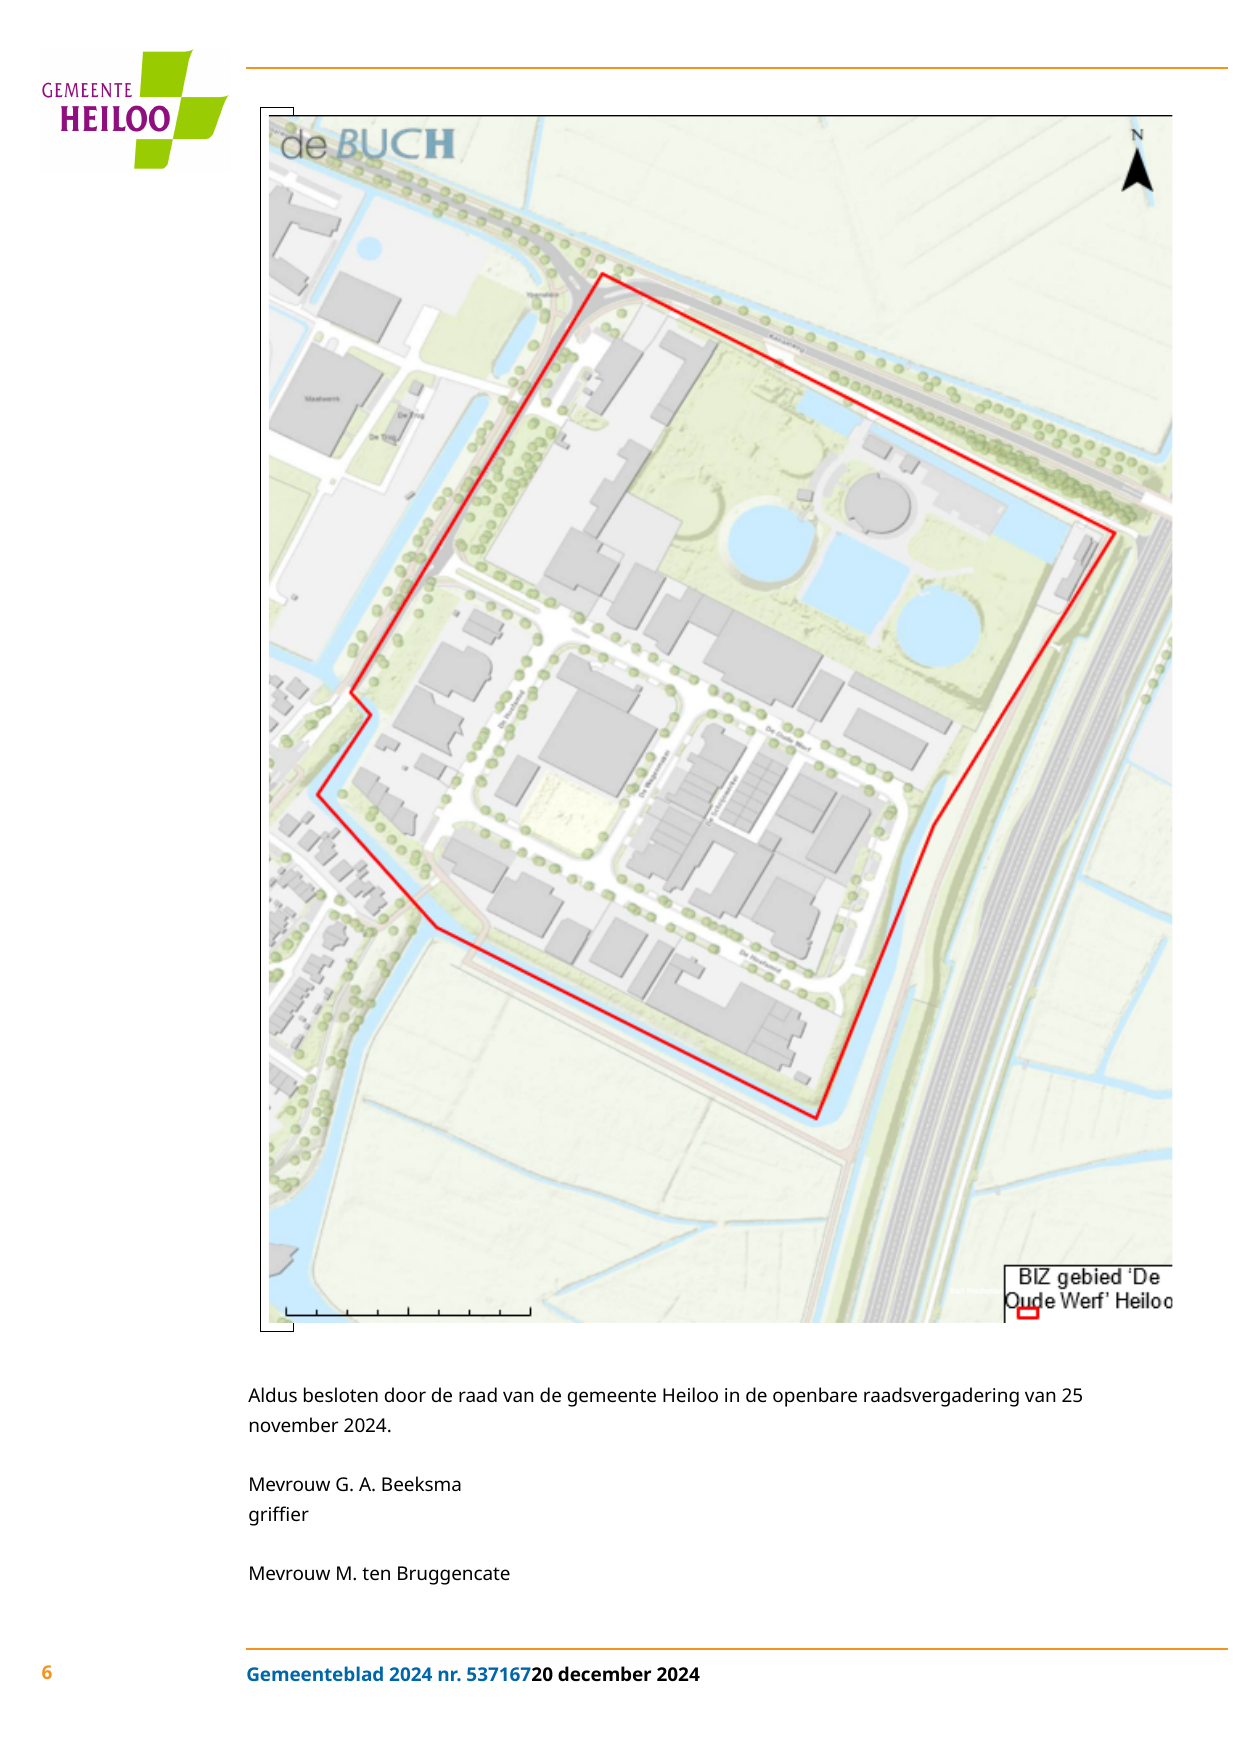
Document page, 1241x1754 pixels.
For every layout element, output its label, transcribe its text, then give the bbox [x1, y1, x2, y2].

picture [41, 47, 231, 172]
text griffier [248, 1501, 1152, 1527]
text Mevrouw G. A. Beeksma [248, 1471, 1152, 1497]
text Aldus besloten door de raad van de gemeente Heiloo in de openbare raadsvergadering van 25 november 2024. [248, 1382, 1152, 1438]
picture [268, 115, 1173, 1323]
text Mevrouw M. ten Bruggencate [248, 1560, 1152, 1586]
